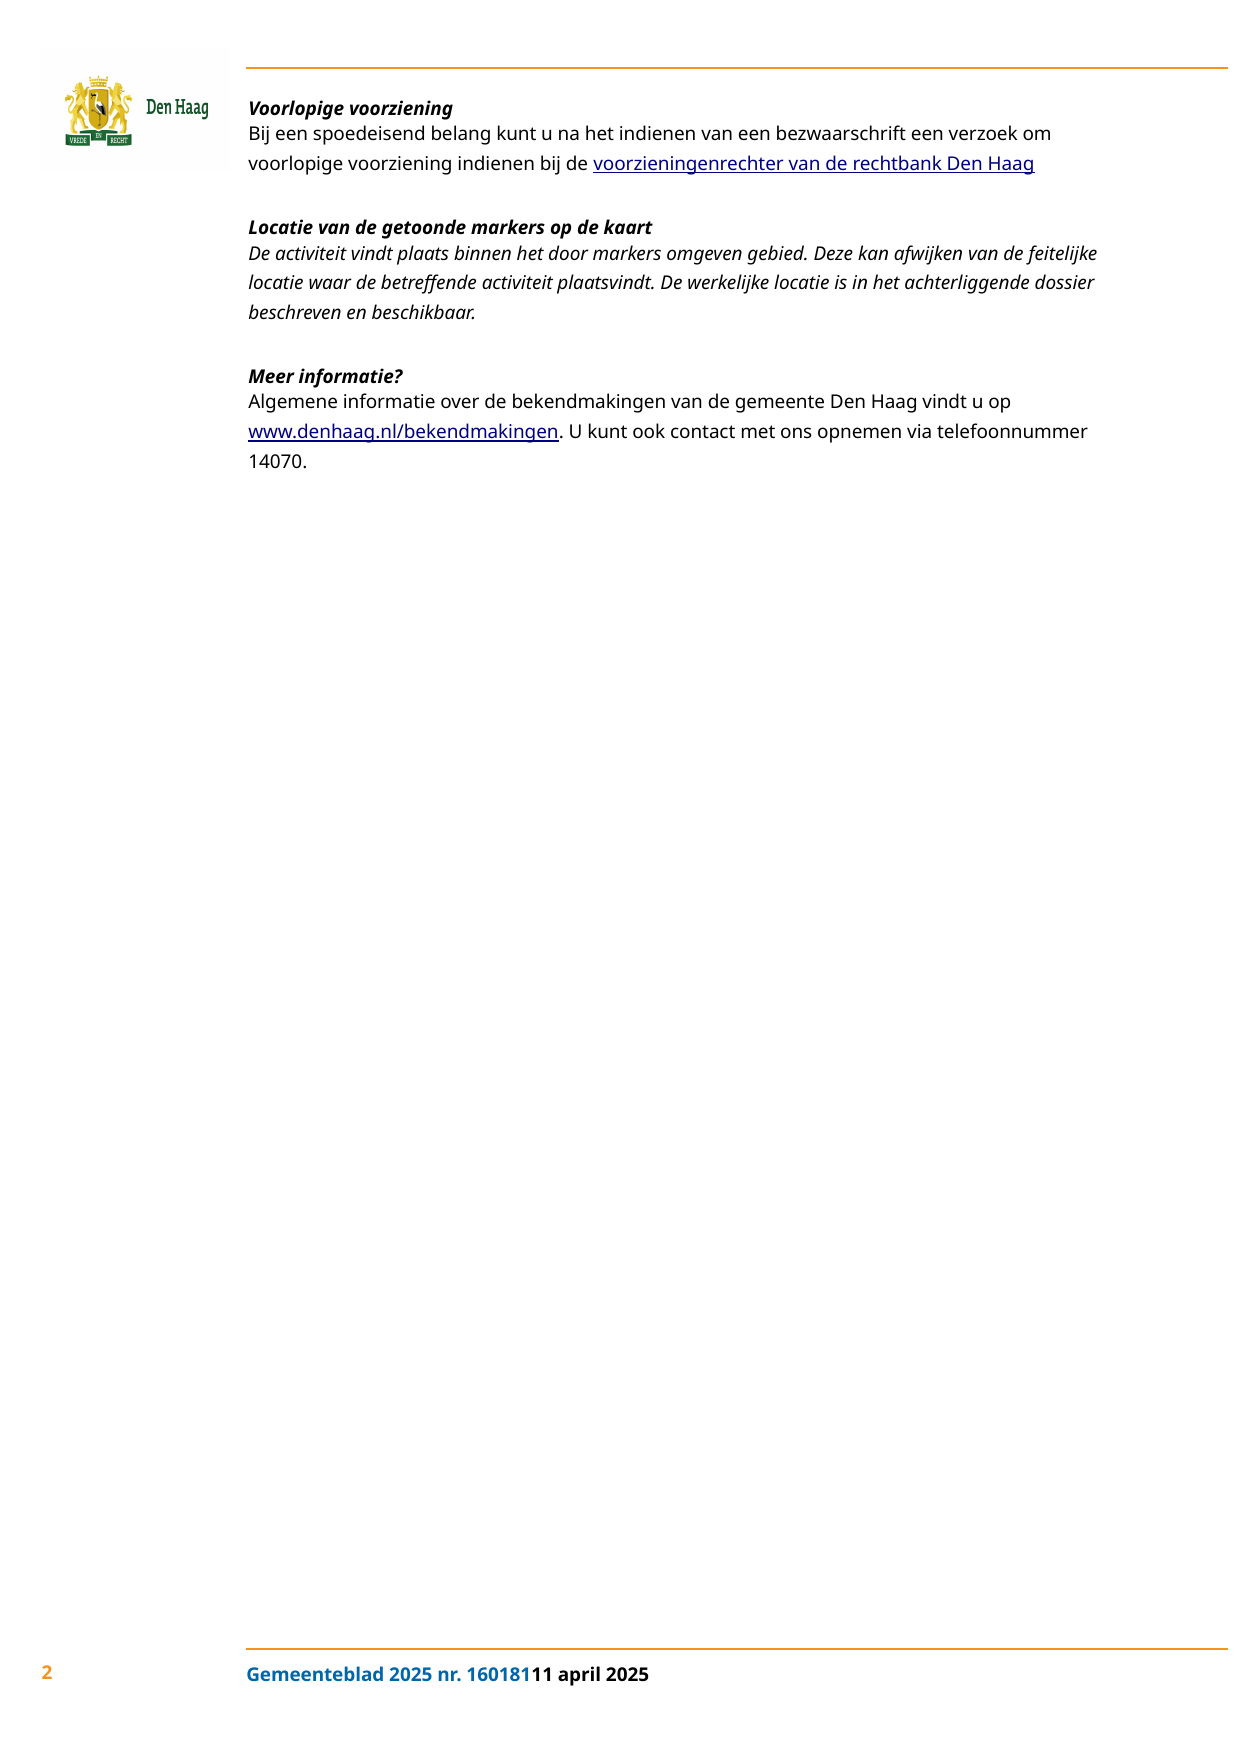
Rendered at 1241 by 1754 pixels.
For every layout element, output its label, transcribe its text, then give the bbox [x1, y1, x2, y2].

text Meer informatie? [248, 363, 1152, 389]
picture [41, 47, 231, 172]
text De activiteit vindt plaats binnen het door markers omgeven gebied. Deze kan afwijken van de feitelijke locatie waar de betreffende activiteit plaatsvindt. De werkelijke locatie is in het achterliggende dossier beschreven en beschikbaar. [248, 240, 1152, 325]
text Algemene informatie over de bekendmakingen van de gemeente Den Haag vindt u op www.denhaag.nl/bekendmakingen. U kunt ook contact met ons opnemen via telefoonnummer 14070. [248, 389, 1152, 473]
text Voorlopige voorziening [248, 95, 1152, 121]
text Bij een spoedeisend belang kunt u na het indienen van een bezwaarschrift een verzoek om voorlopige voorziening indienen bij de voorzieningenrechter van de rechtbank Den Haag [248, 121, 1152, 176]
text Locatie van de getoonde markers op de kaart [248, 214, 1152, 240]
